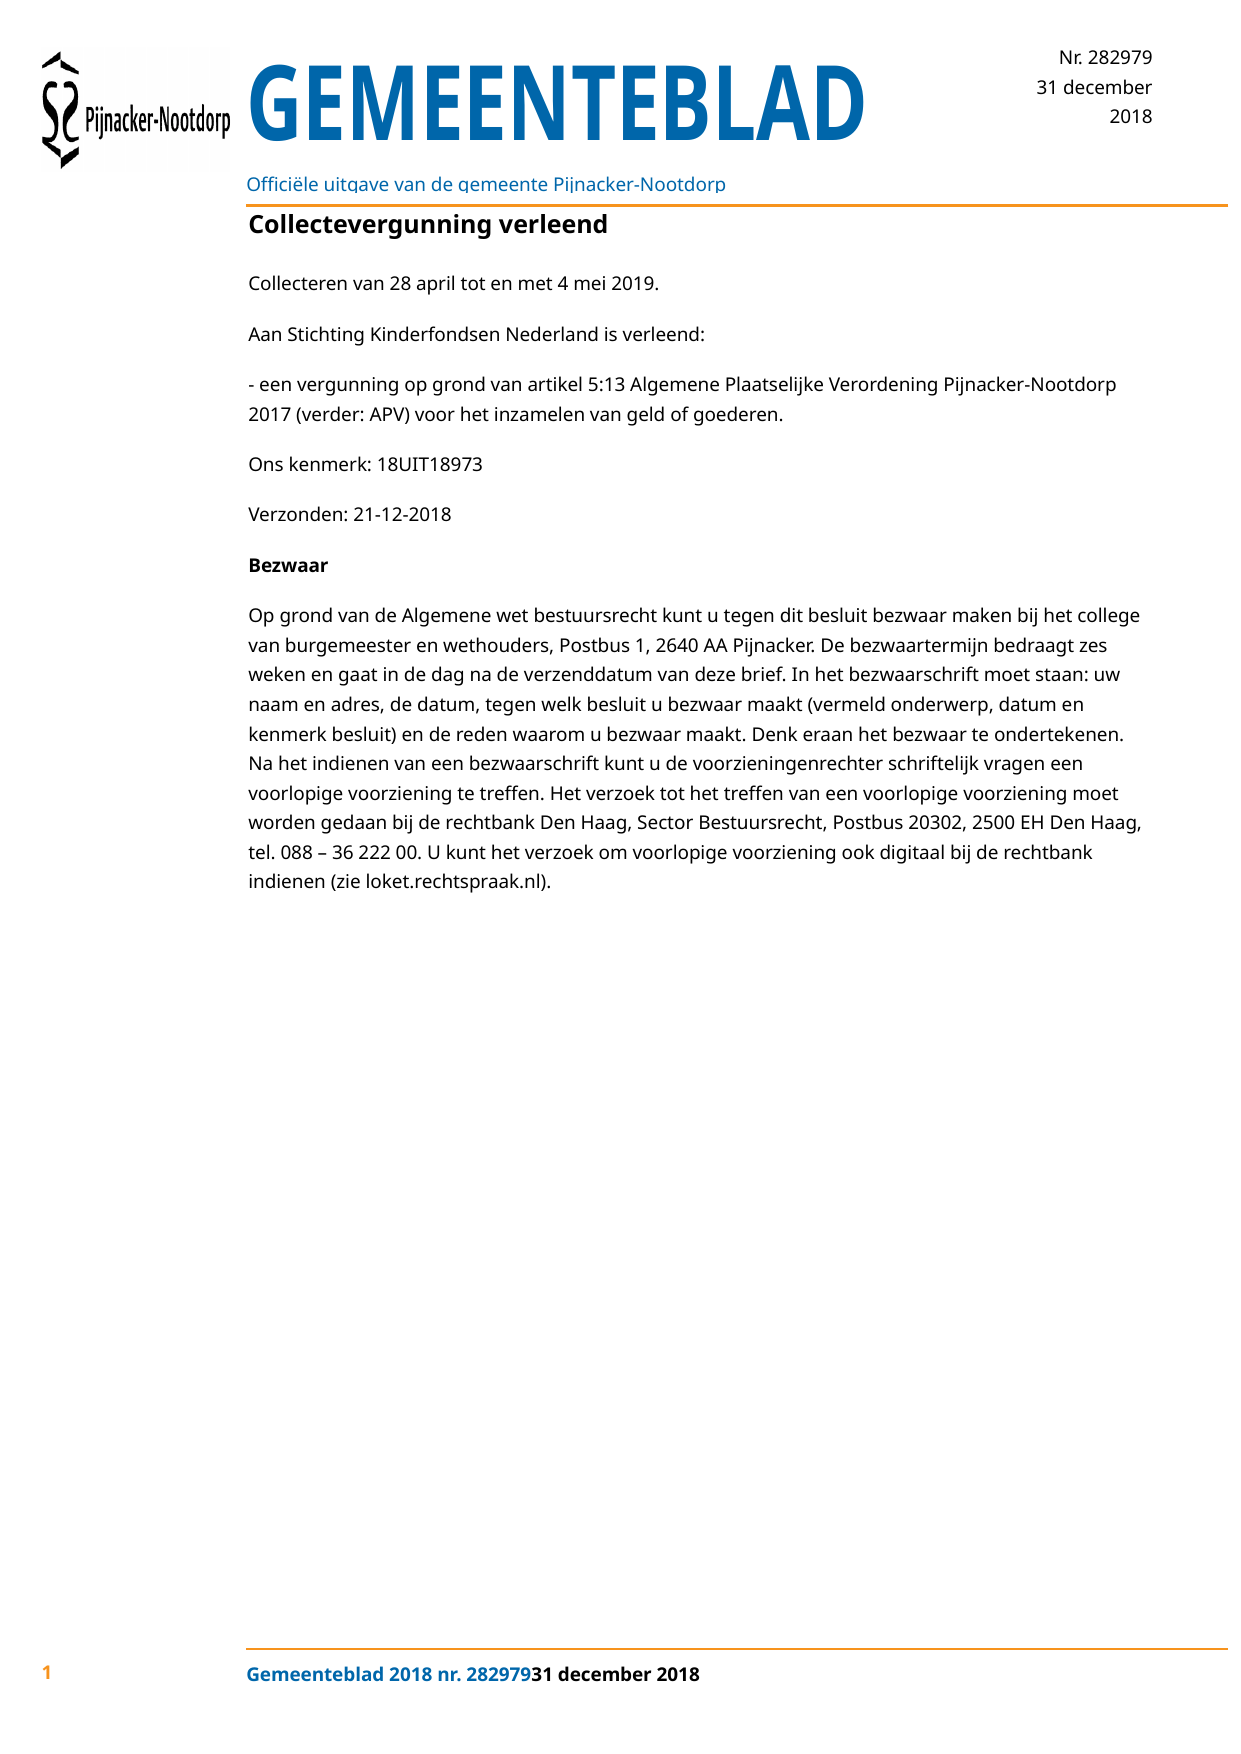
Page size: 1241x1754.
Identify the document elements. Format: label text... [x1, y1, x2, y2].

text Collectevergunning verleend [248, 207, 1152, 241]
text Verzonden: 21-12-2018 [248, 502, 1152, 527]
text - een vergunning op grond van artikel 5:13 Algemene Plaatselijke Verordening Pijnacker-Nootdorp 2017 (verder: APV) voor het inzamelen van geld of goederen. [248, 371, 1152, 426]
text Bezwaar [248, 552, 1152, 578]
text Aan Stichting Kinderfondsen Nederland is verleend: [248, 321, 1152, 346]
picture [41, 47, 231, 172]
text Ons kenmerk: 18UIT18973 [248, 451, 1152, 477]
text Collecteren van 28 april tot en met 4 mei 2019. [248, 270, 1152, 296]
text Op grond van de Algemene wet bestuursrecht kunt u tegen dit besluit bezwaar maken bij het college van burgemeester en wethouders, Postbus 1, 2640 AA Pijnacker. De bezwaartermijn bedraagt zes weken en gaat in de dag na de verzenddatum van deze brief. In het bezwaarschrift moet staan: uw naam en adres, de datum, tegen welk besluit u bezwaar maakt (vermeld onderwerp, datum en kenmerk besluit) en de reden waarom u bezwaar maakt. Denk eraan het bezwaar te ondertekenen. Na het indienen van een bezwaarschrift kunt u de voorzieningenrechter schriftelijk vragen een voorlopige voorziening te treffen. Het verzoek tot het treffen van een voorlopige voorziening moet worden gedaan bij de rechtbank Den Haag, Sector Bestuursrecht, Postbus 20302, 2500 EH Den Haag, tel. 088 – 36 222 00. U kunt het verzoek om voorlopige voorziening ook digitaal bij de rechtbank indienen (zie loket.rechtspraak.nl). [248, 602, 1152, 894]
